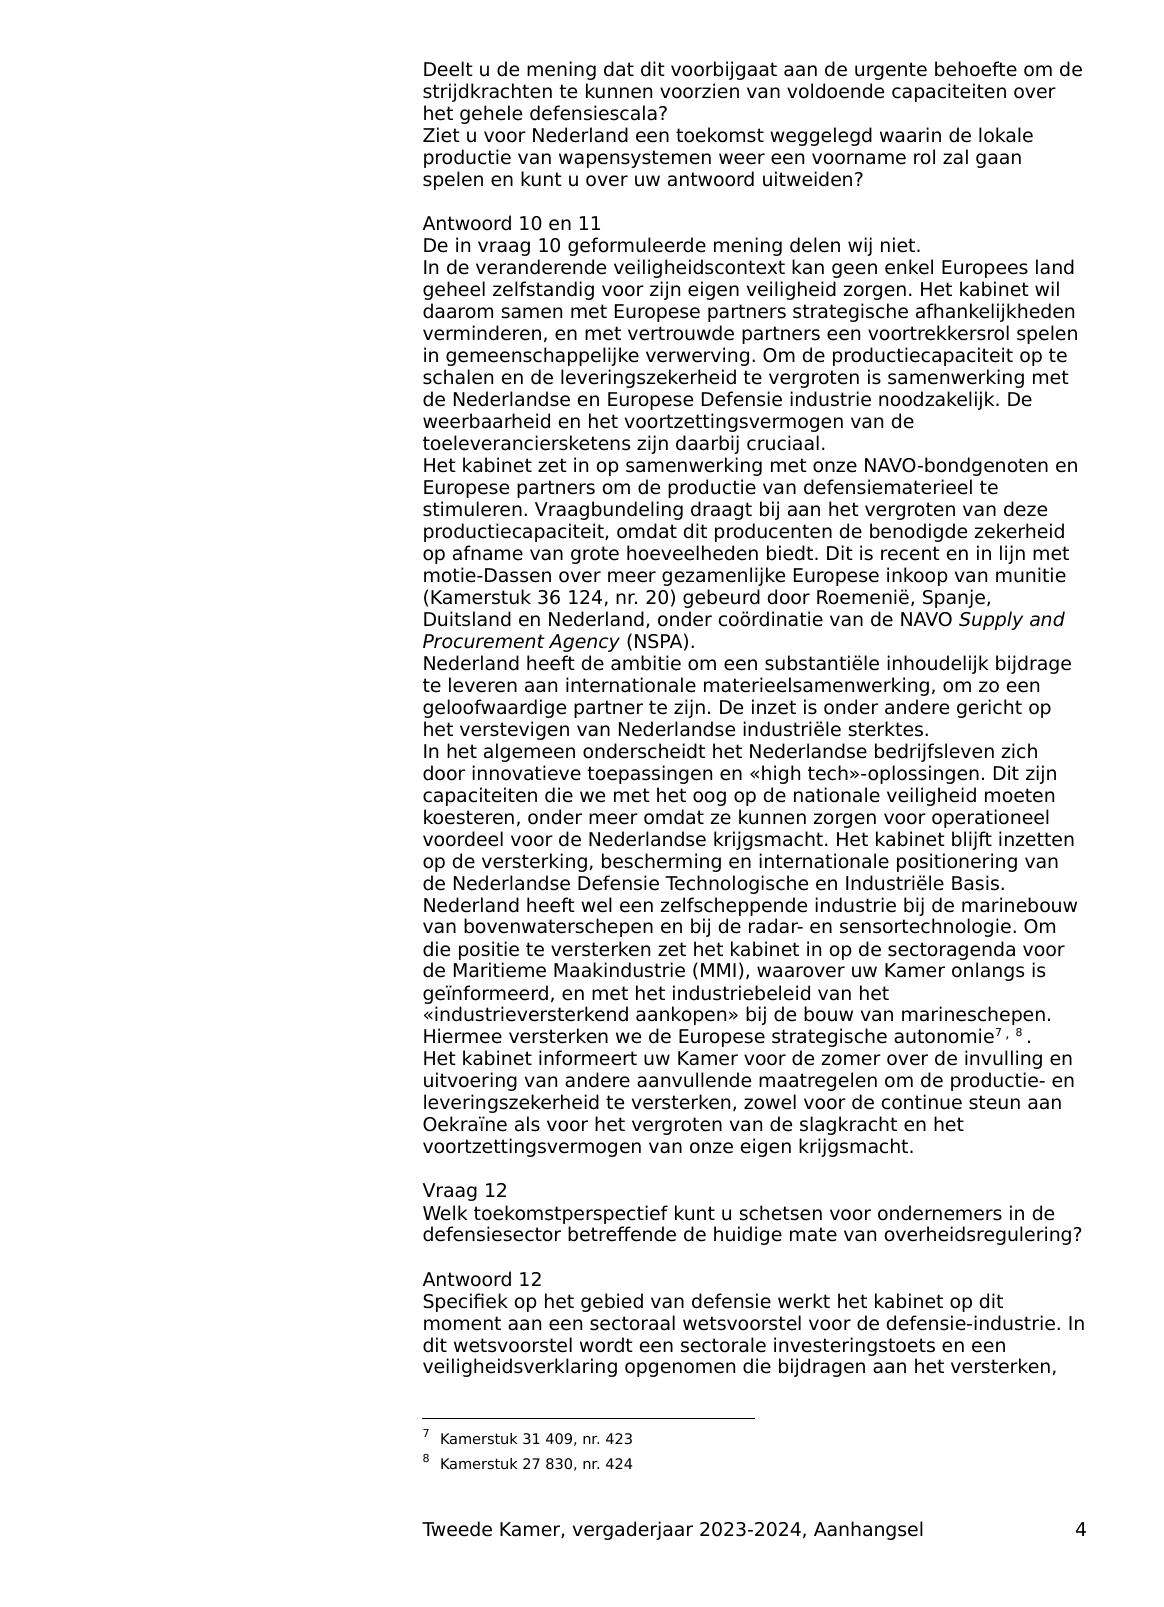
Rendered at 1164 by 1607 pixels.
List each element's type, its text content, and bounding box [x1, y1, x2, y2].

text Nederland heeft de ambitie om een substantiële inhoudelijk bijdrage te leveren aan internationale materieelsamenwerking, om zo een geloofwaardige partner te zijn. De inzet is onder andere gericht op het verstevigen van Nederlandse industriële sterktes. [422, 653, 1087, 741]
text Vraag 12 [422, 1180, 1087, 1202]
text De in vraag 10 geformuleerde mening delen wij niet. [422, 235, 1087, 257]
text Welk toekomstperspectief kunt u schetsen voor ondernemers in de defensiesector betreffende de huidige mate van overheidsregulering? [422, 1202, 1087, 1246]
text Het kabinet informeert uw Kamer voor de zomer over de invulling en uitvoering van andere aanvullende maatregelen om de productie- en leveringszekerheid te versterken, zowel voor de continue steun aan Oekraïne als voor het vergroten van de slagkracht en het voortzettingsvermogen van onze eigen krijgsmacht. [422, 1048, 1087, 1158]
text Antwoord 10 en 11 [422, 213, 1087, 235]
text Het kabinet zet in op samenwerking met onze NAVO-bondgenoten en Europese partners om de productie van defensiematerieel te stimuleren. Vraagbundeling draagt bij aan het vergroten van deze productiecapaciteit, omdat dit producenten de benodigde zekerheid op afname van grote hoeveelheden biedt. Dit is recent en in lijn met motie-Dassen over meer gezamenlijke Europese inkoop van munitie (Kamerstuk 36 124, nr. 20) gebeurd door Roemenië, Spanje, Duitsland en Nederland, onder coördinatie van de NAVO Supply and Procurement Agency (NSPA). [422, 455, 1087, 653]
text Antwoord 12 [422, 1268, 1087, 1291]
text Specifiek op het gebied van defensie werkt het kabinet op dit moment aan een sectoraal wetsvoorstel voor de defensie-industrie. In dit wetsvoorstel wordt een sectorale investeringstoets en een veiligheidsverklaring opgenomen die bijdragen aan het versterken, [422, 1291, 1087, 1378]
text Kamerstuk 31 409, nr. 423 [422, 1427, 1087, 1449]
text In de veranderende veiligheidscontext kan geen enkel Europees land geheel zelfstandig voor zijn eigen veiligheid zorgen. Het kabinet wil daarom samen met Europese partners strategische afhankelijkheden verminderen, en met vertrouwde partners een voortrekkersrol spelen in gemeenschappelijke verwerving. Om de productiecapaciteit op te schalen en de leveringszekerheid te vergroten is samenwerking met de Nederlandse en Europese Defensie industrie noodzakelijk. De weerbaarheid en het voortzettingsvermogen van de toeleveranciersketens zijn daarbij cruciaal. [422, 257, 1087, 455]
text In het algemeen onderscheidt het Nederlandse bedrijfsleven zich door innovatieve toepassingen en «high tech»-oplossingen. Dit zijn capaciteiten die we met het oog op de nationale veiligheid moeten koesteren, onder meer omdat ze kunnen zorgen voor operationeel voordeel voor de Nederlandse krijgsmacht. Het kabinet blijft inzetten op de versterking, bescherming en internationale positionering van de Nederlandse Defensie Technologische en Industriële Basis. [422, 741, 1087, 894]
text Kamerstuk 27 830, nr. 424 [422, 1452, 1087, 1474]
text Nederland heeft wel een zelfscheppende industrie bij de marinebouw van bovenwaterschepen en bij de radar- en sensortechnologie. Om die positie te versterken zet het kabinet in op de sectoragenda voor de Maritieme Maakindustrie (MMI), waarover uw Kamer onlangs is geïnformeerd, en met het industriebeleid van het «industrieversterkend aankopen» bij de bouw van marineschepen. Hiermee versterken we de Europese strategische autonomie, . [422, 894, 1087, 1048]
text Ziet u voor Nederland een toekomst weggelegd waarin de lokale productie van wapensystemen weer een voorname rol zal gaan spelen en kunt u over uw antwoord uitweiden? [422, 125, 1087, 191]
text Deelt u de mening dat dit voorbijgaat aan de urgente behoefte om de strijdkrachten te kunnen voorzien van voldoende capaciteiten over het gehele defensiescala? [422, 59, 1087, 125]
